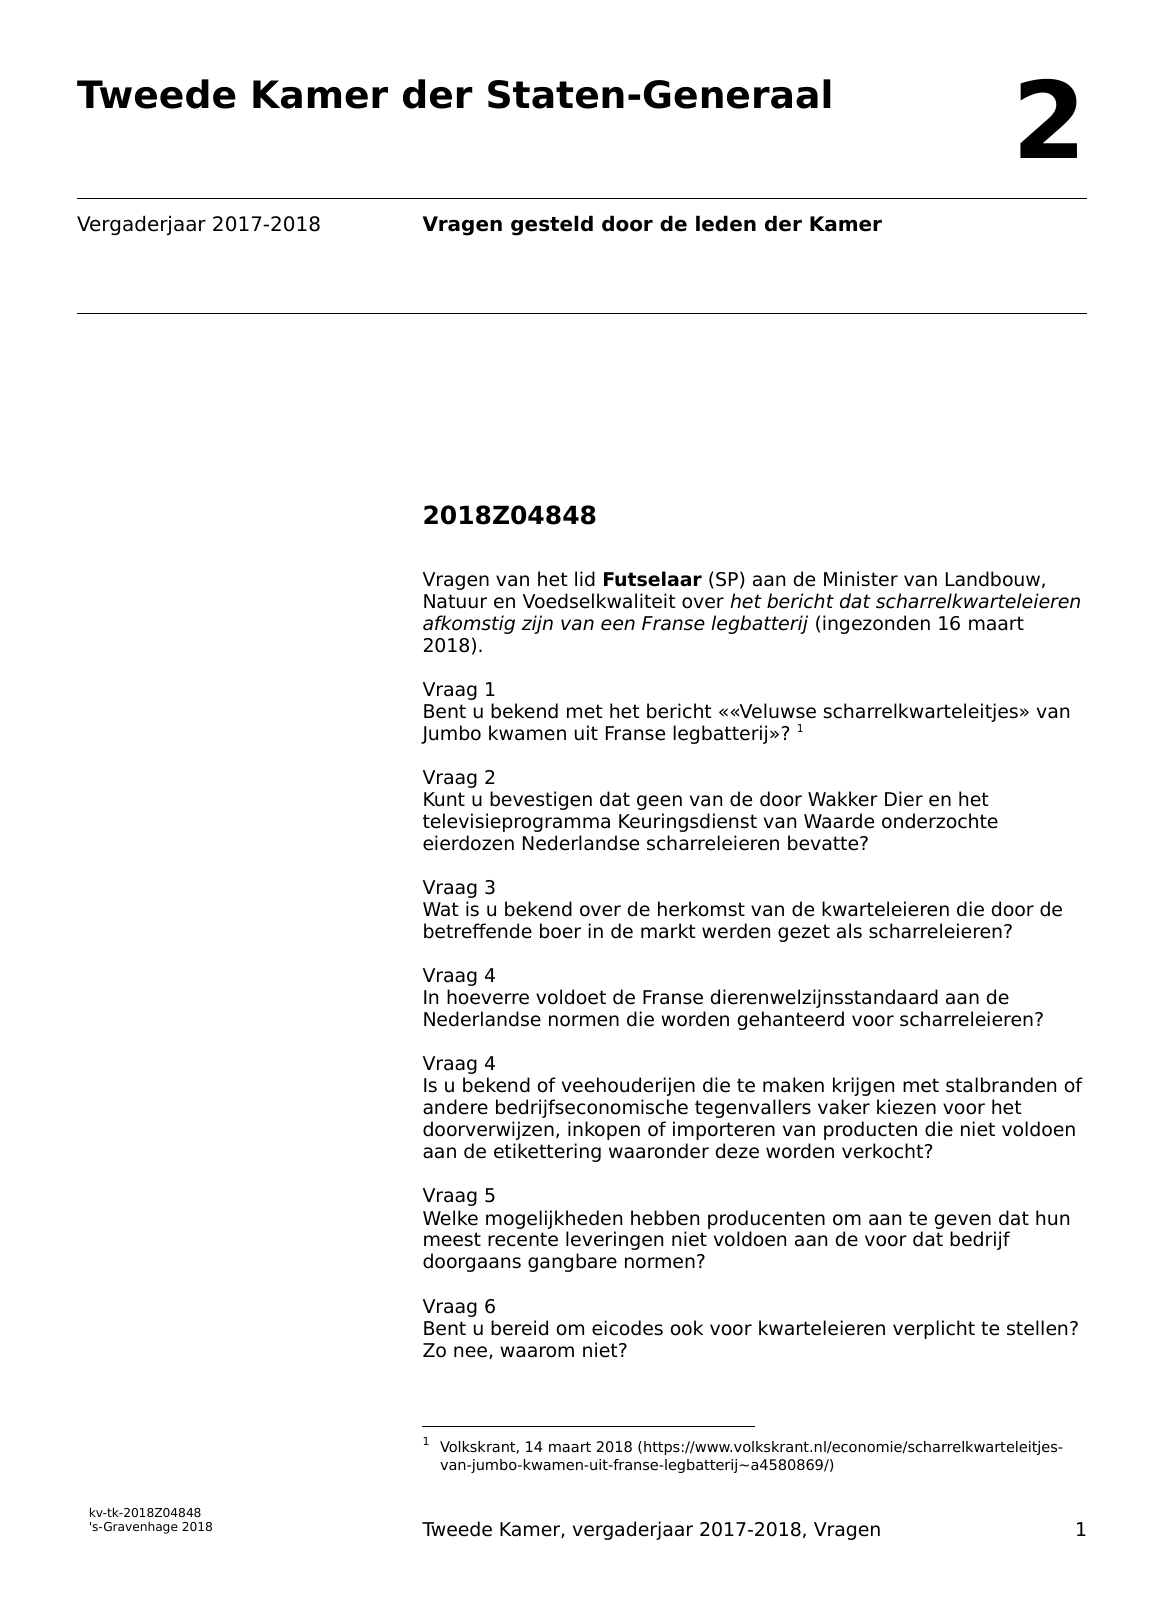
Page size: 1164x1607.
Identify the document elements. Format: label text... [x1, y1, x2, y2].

text Is u bekend of veehouderijen die te maken krijgen met stalbranden of andere bedrijfseconomische tegenvallers vaker kiezen voor het doorverwijzen, inkopen of importeren van producten die niet voldoen aan de etikettering waaronder deze worden verkocht? [422, 1075, 1087, 1163]
text Kunt u bevestigen dat geen van de door Wakker Dier en het televisieprogramma Keuringsdienst van Waarde onderzochte eierdozen Nederlandse scharreleieren bevatte? [422, 789, 1087, 855]
text Wat is u bekend over de herkomst van de kwarteleieren die door de betreffende boer in de markt werden gezet als scharreleieren? [422, 899, 1087, 943]
text Vraag 1 [422, 679, 1087, 701]
text Vraag 3 [422, 877, 1087, 899]
text Vraag 4 [422, 1053, 1087, 1075]
text Vragen van het lid Futselaar (SP) aan de Minister van Landbouw, Natuur en Voedselkwaliteit over het bericht dat scharrelkwarteleieren afkomstig zijn van een Franse legbatterij (ingezonden 16 maart 2018). [422, 569, 1087, 657]
text Vraag 4 [422, 965, 1087, 987]
text kv-tk-2018Z04848 [88, 1506, 323, 1520]
text Volkskrant, 14 maart 2018 (https://www.volkskrant.nl/economie/scharrelkwarteleitjes-van-jumbo-kwamen-uit-franse-legbatterij~a4580869/) [422, 1435, 1087, 1474]
table_cell Vragen gesteld door de leden der Kamer [422, 199, 1087, 313]
text Vraag 2 [422, 767, 1087, 789]
text Welke mogelijkheden hebben producenten om aan te geven dat hun meest recente leveringen niet voldoen aan de voor dat bedrijf doorgaans gangbare normen? [422, 1207, 1087, 1273]
text 2018Z04848 [422, 501, 1087, 531]
table_header 2 [886, 59, 1087, 198]
text Vraag 5 [422, 1185, 1087, 1207]
text Bent u bekend met het bericht ««Veluwse scharrelkwarteleitjes» van Jumbo kwamen uit Franse legbatterij»? [422, 701, 1087, 745]
table_cell Vergaderjaar 2017-2018 [77, 199, 422, 313]
text In hoeverre voldoet de Franse dierenwelzijnsstandaard aan de Nederlandse normen die worden gehanteerd voor scharreleieren? [422, 987, 1087, 1031]
text 's-Gravenhage 2018 [88, 1520, 323, 1534]
text Vraag 6 [422, 1296, 1087, 1317]
table_header Tweede Kamer der Staten-Generaal [77, 59, 886, 198]
text Bent u bereid om eicodes ook voor kwarteleieren verplicht te stellen? Zo nee, waarom niet? [422, 1317, 1087, 1361]
